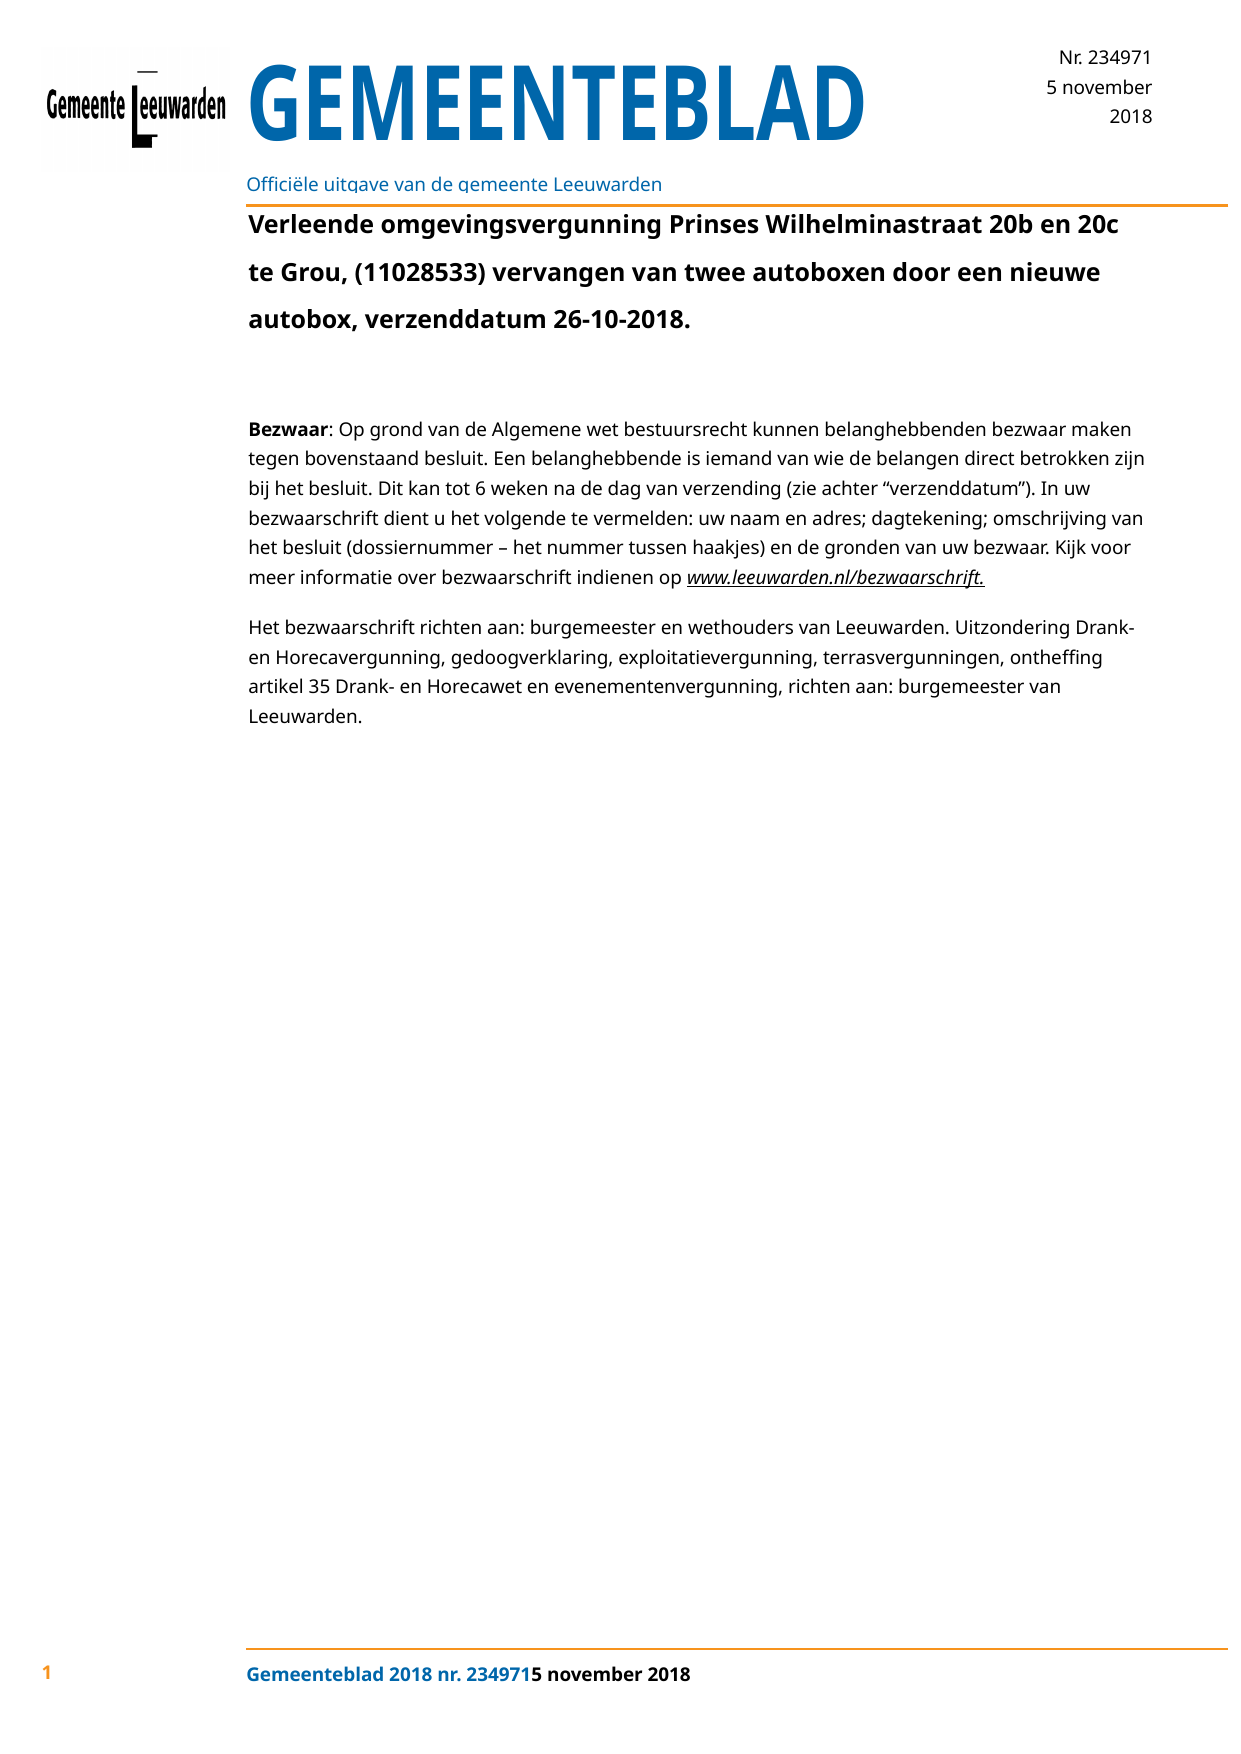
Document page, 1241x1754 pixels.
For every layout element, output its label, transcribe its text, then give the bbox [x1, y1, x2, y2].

text Het bezwaarschrift richten aan: burgemeester en wethouders van Leeuwarden. Uitzondering Drank- en Horecavergunning, gedoogverklaring, exploitatievergunning, terrasvergunningen, ontheffing artikel 35 Drank- en Horecawet en evenementenvergunning, richten aan: burgemeester van Leeuwarden. [248, 614, 1152, 729]
picture [41, 47, 231, 172]
text Verleende omgevingsvergunning Prinses Wilhelminastraat 20b en 20c te Grou, (11028533) vervangen van twee autoboxen door een nieuwe autobox, verzenddatum 26-10-2018. [248, 207, 1152, 336]
text Bezwaar: Op grond van de Algemene wet bestuursrecht kunnen belanghebbenden bezwaar maken tegen bovenstaand besluit. Een belanghebbende is iemand van wie de belangen direct betrokken zijn bij het besluit. Dit kan tot 6 weken na de dag van verzending (zie achter “verzenddatum”). In uw bezwaarschrift dient u het volgende te vermelden: uw naam en adres; dagtekening; omschrijving van het besluit (dossiernummer – het nummer tussen haakjes) en de gronden van uw bezwaar. Kijk voor meer informatie over bezwaarschrift indienen op www.leeuwarden.nl/bezwaarschrift. [248, 416, 1152, 589]
